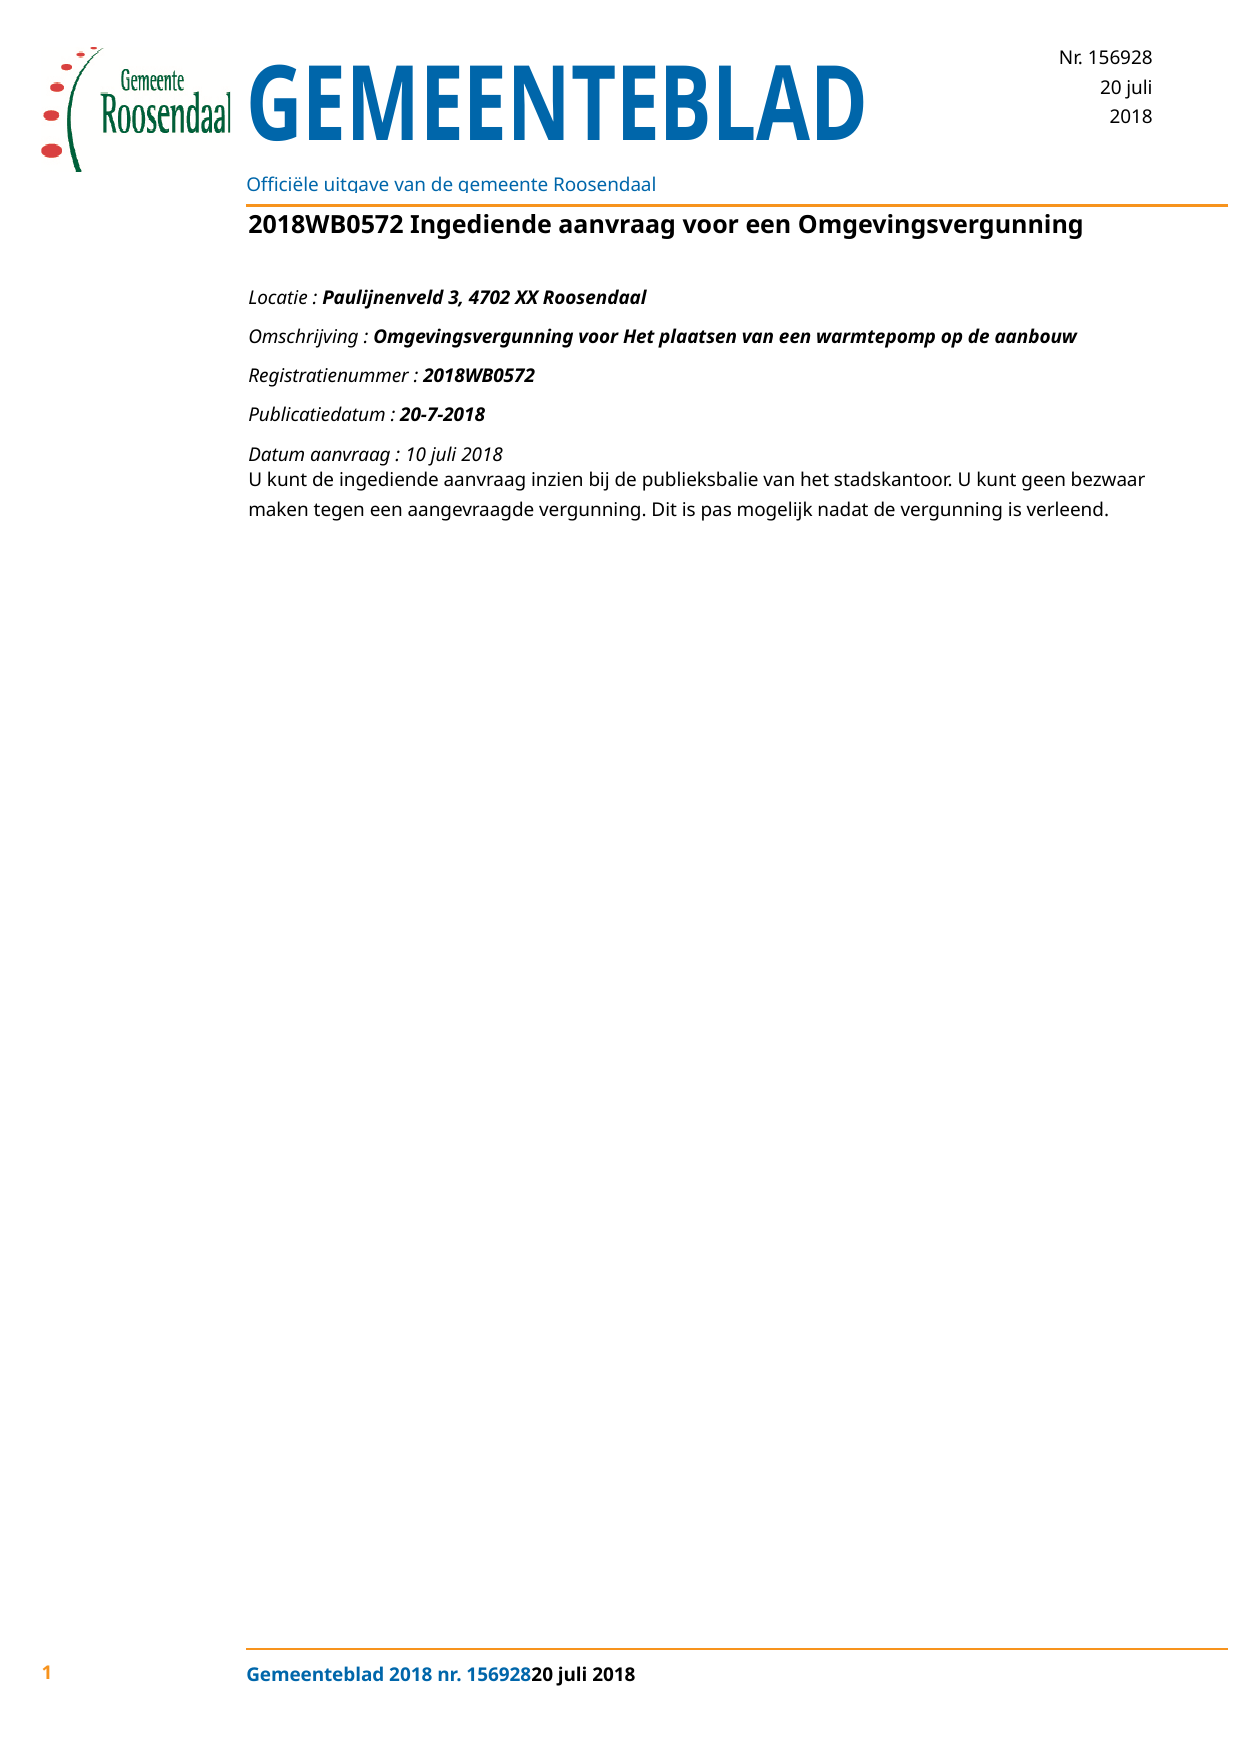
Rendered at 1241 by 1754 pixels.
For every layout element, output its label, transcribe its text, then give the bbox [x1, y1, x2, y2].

text Publicatiedatum : 20-7-2018 [248, 402, 1152, 427]
text 2018WB0572 Ingediende aanvraag voor een Omgevingsvergunning [248, 207, 1152, 241]
text Locatie : Paulijnenveld 3, 4702 XX Roosendaal [248, 284, 1152, 309]
text U kunt de ingediende aanvraag inzien bij de publieksbalie van het stadskantoor. U kunt geen bezwaar maken tegen een aangevraagde vergunning. Dit is pas mogelijk nadat de vergunning is verleend. [248, 467, 1152, 522]
picture [41, 47, 231, 172]
text Omschrijving : Omgevingsvergunning voor Het plaatsen van een warmtepomp op de aanbouw [248, 323, 1152, 349]
text Registratienummer : 2018WB0572 [248, 362, 1152, 388]
text Datum aanvraag : 10 juli 2018 [248, 441, 1152, 467]
